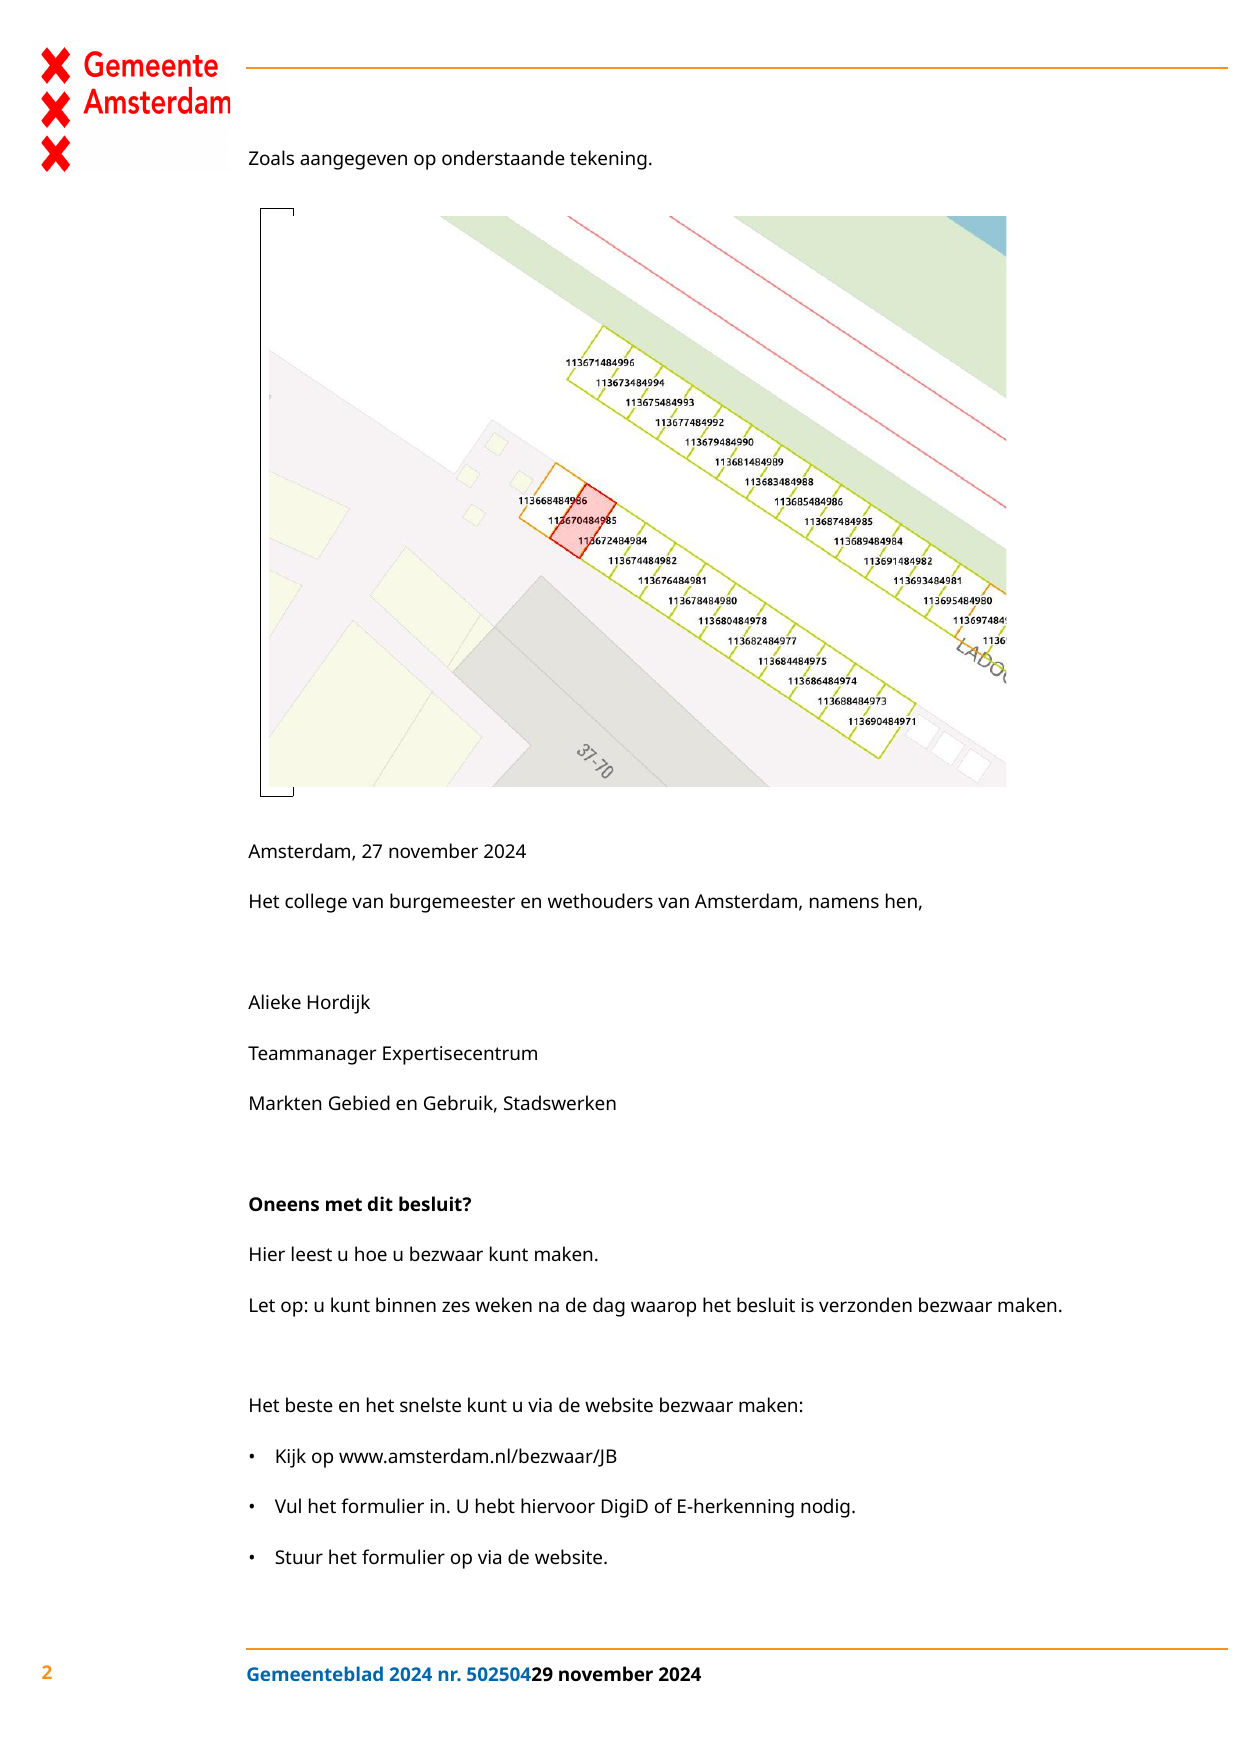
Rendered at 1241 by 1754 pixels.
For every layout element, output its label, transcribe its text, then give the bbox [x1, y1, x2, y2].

text • Vul het formulier in. U hebt hiervoor DigiD of E-herkenning nodig. [248, 1493, 1152, 1519]
text Hier leest u hoe u bezwaar kunt maken. [248, 1241, 1152, 1267]
picture [268, 216, 1007, 787]
text • Stuur het formulier op via de website. [248, 1544, 1152, 1570]
text Alieke Hordijk [248, 989, 1152, 1015]
picture [41, 47, 231, 172]
text Het beste en het snelste kunt u via de website bezwaar maken: [248, 1393, 1152, 1418]
text • Kijk op www.amsterdam.nl/bezwaar/JB [248, 1443, 1152, 1469]
text Amsterdam, 27 november 2024 [248, 838, 1152, 864]
text Oneens met dit besluit? [248, 1191, 1152, 1217]
text Zoals aangegeven op onderstaande tekening. [248, 145, 1152, 171]
text Het college van burgemeester en wethouders van Amsterdam, namens hen, [248, 888, 1152, 914]
text Markten Gebied en Gebruik, Stadswerken [248, 1090, 1152, 1116]
text Teammanager Expertisecentrum [248, 1040, 1152, 1066]
text Let op: u kunt binnen zes weken na de dag waarop het besluit is verzonden bezwaar maken. [248, 1292, 1152, 1318]
